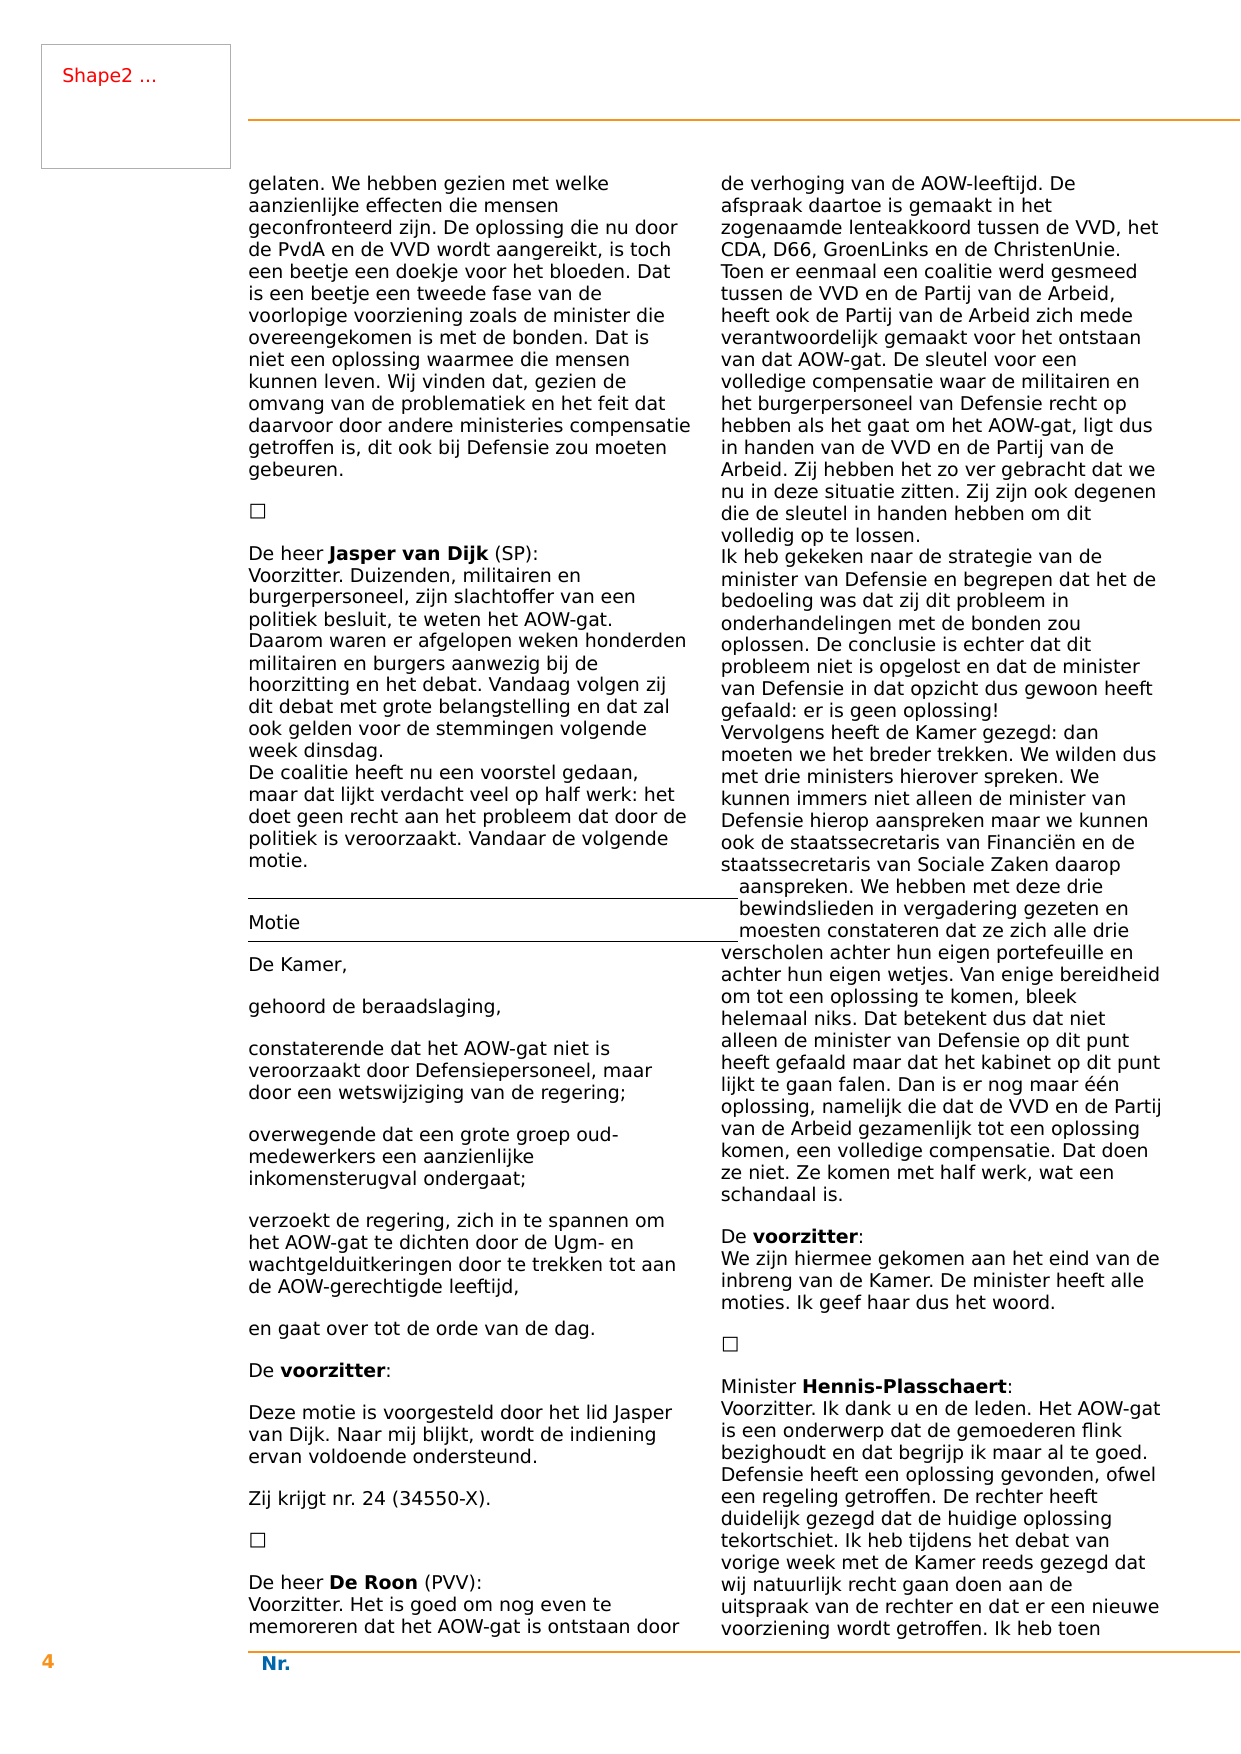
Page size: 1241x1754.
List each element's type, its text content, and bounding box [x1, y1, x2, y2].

text De heer De Roon (PVV): [248, 1572, 691, 1594]
text ⬜ [248, 1530, 691, 1552]
text Motie [248, 912, 691, 934]
text Voorzitter. Duizenden, militairen en burgerpersoneel, zijn slachtoffer van een politiek besluit, te weten het AOW-gat. Daarom waren er afgelopen weken honderden militairen en burgers aanwezig bij de hoorzitting en het debat. Vandaag volgen zij dit debat met grote belangstelling en dat zal ook gelden voor de stemmingen volgende week dinsdag. [248, 564, 691, 762]
text gelaten. We hebben gezien met welke aanzienlijke effecten die mensen geconfronteerd zijn. De oplossing die nu door de PvdA en de VVD wordt aangereikt, is toch een beetje een doekje voor het bloeden. Dat is een beetje een tweede fase van de voorlopige voorziening zoals de minister die overeengekomen is met de bonden. Dat is niet een oplossing waarmee die mensen kunnen leven. Wij vinden dat, gezien de omvang van de problematiek en het feit dat daarvoor door andere ministeries compensatie getroffen is, dit ook bij Defensie zou moeten gebeuren. [248, 173, 691, 481]
text gehoord de beraadslaging, [248, 996, 691, 1018]
text De coalitie heeft nu een voorstel gedaan, maar dat lijkt verdacht veel op half werk: het doet geen recht aan het probleem dat door de politiek is veroorzaakt. Vandaar de volgende motie. [248, 762, 691, 872]
text Vervolgens heeft de Kamer gezegd: dan moeten we het breder trekken. We wilden dus met drie ministers hierover spreken. We kunnen immers niet alleen de minister van Defensie hierop aanspreken maar we kunnen ook de staatssecretaris van Financiën en de staatssecretaris van Sociale Zaken daarop aanspreken. We hebben met deze drie bewindslieden in vergadering gezeten en moesten constateren dat ze zich alle drie verscholen achter hun eigen portefeuille en achter hun eigen wetjes. Van enige bereidheid om tot een oplossing te komen, bleek helemaal niks. Dat betekent dus dat niet alleen de minister van Defensie op dit punt heeft gefaald maar dat het kabinet op dit punt lijkt te gaan falen. Dan is er nog maar één oplossing, namelijk die dat de VVD en de Partij van de Arbeid gezamenlijk tot een oplossing komen, een volledige compensatie. Dat doen ze niet. Ze komen met half werk, wat een schandaal is. [721, 722, 1163, 1206]
text constaterende dat het AOW-gat niet is veroorzaakt door Defensiepersoneel, maar door een wetswijziging van de regering; [248, 1038, 691, 1104]
text Deze motie is voorgesteld door het lid Jasper van Dijk. Naar mij blijkt, wordt de indiening ervan voldoende ondersteund. [248, 1402, 691, 1468]
text overwegende dat een grote groep oud-medewerkers een aanzienlijke inkomensterugval ondergaat; [248, 1124, 691, 1190]
text Voorzitter. Het is goed om nog even te memoreren dat het AOW-gat is ontstaan door [248, 1594, 691, 1638]
text ⬜ [248, 501, 691, 522]
text en gaat over tot de orde van de dag. [248, 1318, 691, 1340]
text Zij krijgt nr. 24 (34550-X). [248, 1488, 691, 1510]
text Ik heb gekeken naar de strategie van de minister van Defensie en begrepen dat het de bedoeling was dat zij dit probleem in onderhandelingen met de bonden zou oplossen. De conclusie is echter dat dit probleem niet is opgelost en dat de minister van Defensie in dat opzicht dus gewoon heeft gefaald: er is geen oplossing! [721, 546, 1163, 722]
text de verhoging van de AOW-leeftijd. De afspraak daartoe is gemaakt in het zogenaamde lenteakkoord tussen de VVD, het CDA, D66, GroenLinks en de ChristenUnie. Toen er eenmaal een coalitie werd gesmeed tussen de VVD en de Partij van de Arbeid, heeft ook de Partij van de Arbeid zich mede verantwoordelijk gemaakt voor het ontstaan van dat AOW-gat. De sleutel voor een volledige compensatie waar de militairen en het burgerpersoneel van Defensie recht op hebben als het gaat om het AOW-gat, ligt dus in handen van de VVD en de Partij van de Arbeid. Zij hebben het zo ver gebracht dat we nu in deze situatie zitten. Zij zijn ook degenen die de sleutel in handen hebben om dit volledig op te lossen. [721, 173, 1163, 546]
text De voorzitter: [721, 1226, 1163, 1248]
text De voorzitter: [248, 1360, 691, 1382]
text De Kamer, [248, 954, 691, 976]
text Minister Hennis-Plasschaert: [721, 1376, 1163, 1398]
text We zijn hiermee gekomen aan het eind van de inbreng van de Kamer. De minister heeft alle moties. Ik geef haar dus het woord. [721, 1248, 1163, 1314]
text Voorzitter. Ik dank u en de leden. Het AOW-gat is een onderwerp dat de gemoederen flink bezighoudt en dat begrijp ik maar al te goed. Defensie heeft een oplossing gevonden, ofwel een regeling getroffen. De rechter heeft duidelijk gezegd dat de huidige oplossing tekortschiet. Ik heb tijdens het debat van vorige week met de Kamer reeds gezegd dat wij natuurlijk recht gaan doen aan de uitspraak van de rechter en dat er een nieuwe voorziening wordt getroffen. Ik heb toen [721, 1398, 1163, 1639]
text verzoekt de regering, zich in te spannen om het AOW-gat te dichten door de Ugm- en wachtgelduitkeringen door te trekken tot aan de AOW-gerechtigde leeftijd, [248, 1210, 691, 1298]
text De heer Jasper van Dijk (SP): [248, 542, 691, 564]
text ⬜ [721, 1334, 1163, 1356]
